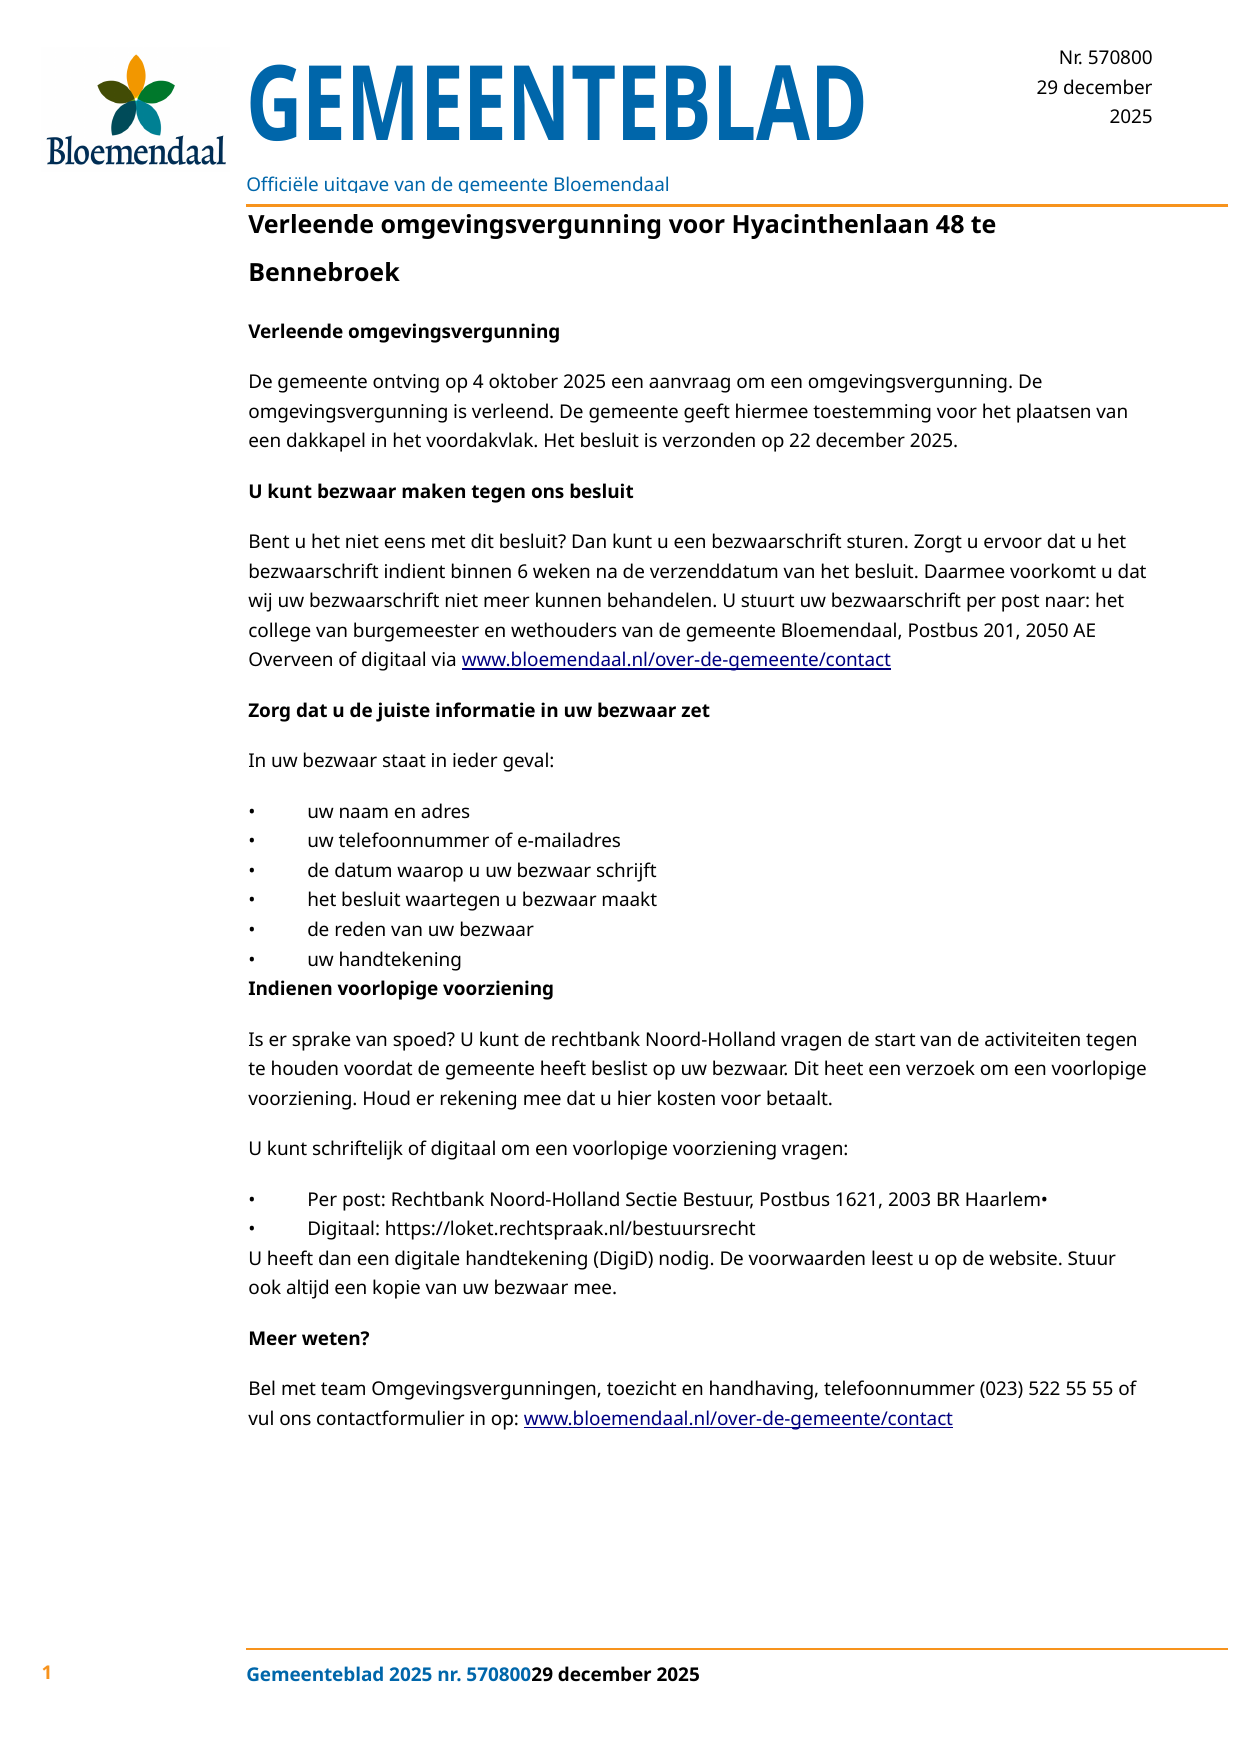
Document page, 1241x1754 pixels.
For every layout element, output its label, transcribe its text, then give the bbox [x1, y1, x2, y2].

text In uw bezwaar staat in ieder geval: [248, 747, 1152, 773]
text U heeft dan een digitale handtekening (DigiD) nodig. De voorwaarden leest u op de website. Stuur ook altijd een kopie van uw bezwaar mee. [248, 1245, 1152, 1300]
list de reden van uw bezwaar [248, 916, 1152, 942]
text Verleende omgevingsvergunning voor Hyacinthenlaan 48 te Bennebroek [248, 207, 1152, 288]
picture [41, 47, 231, 172]
list uw naam en adres [248, 798, 1152, 824]
text Is er sprake van spoed? U kunt de rechtbank Noord-Holland vragen de start van de activiteiten tegen te houden voordat de gemeente heeft beslist op uw bezwaar. Dit heet een verzoek om een voorlopige voorziening. Houd er rekening mee dat u hier kosten voor betaalt. [248, 1026, 1152, 1111]
list uw telefoonnummer of e-mailadres [248, 827, 1152, 853]
list uw handtekening [248, 946, 1152, 972]
list Digitaal: https://loket.rechtspraak.nl/bestuursrecht [248, 1215, 1152, 1241]
list het besluit waartegen u bezwaar maakt [248, 887, 1152, 912]
list de datum waarop u uw bezwaar schrijft [248, 857, 1152, 883]
text Meer weten? [248, 1325, 1152, 1351]
text De gemeente ontving op 4 oktober 2025 een aanvraag om een omgevingsvergunning. De omgevingsvergunning is verleend. De gemeente geeft hiermee toestemming voor het plaatsen van een dakkapel in het voordakvlak. Het besluit is verzonden op 22 december 2025. [248, 368, 1152, 453]
list Per post: Rechtbank Noord-Holland Sectie Bestuur, Postbus 1621, 2003 BR Haarlem• [248, 1186, 1152, 1212]
text Bent u het niet eens met dit besluit? Dan kunt u een bezwaarschrift sturen. Zorgt u ervoor dat u het bezwaarschrift indient binnen 6 weken na de verzenddatum van het besluit. Daarmee voorkomt u dat wij uw bezwaarschrift niet meer kunnen behandelen. U stuurt uw bezwaarschrift per post naar: het college van burgemeester en wethouders van de gemeente Bloemendaal, Postbus 201, 2050 AE Overveen of digitaal via www.bloemendaal.nl/over-de-gemeente/contact [248, 528, 1152, 672]
text Indienen voorlopige voorziening [248, 975, 1152, 1001]
text Bel met team Omgevingsvergunningen, toezicht en handhaving, telefoonnummer (023) 522 55 55 of vul ons contactformulier in op: www.bloemendaal.nl/over-de-gemeente/contact [248, 1375, 1152, 1431]
text Verleende omgevingsvergunning [248, 318, 1152, 344]
text Zorg dat u de juiste informatie in uw bezwaar zet [248, 697, 1152, 723]
text U kunt bezwaar maken tegen ons besluit [248, 478, 1152, 504]
text U kunt schriftelijk of digitaal om een voorlopige voorziening vragen: [248, 1135, 1152, 1161]
